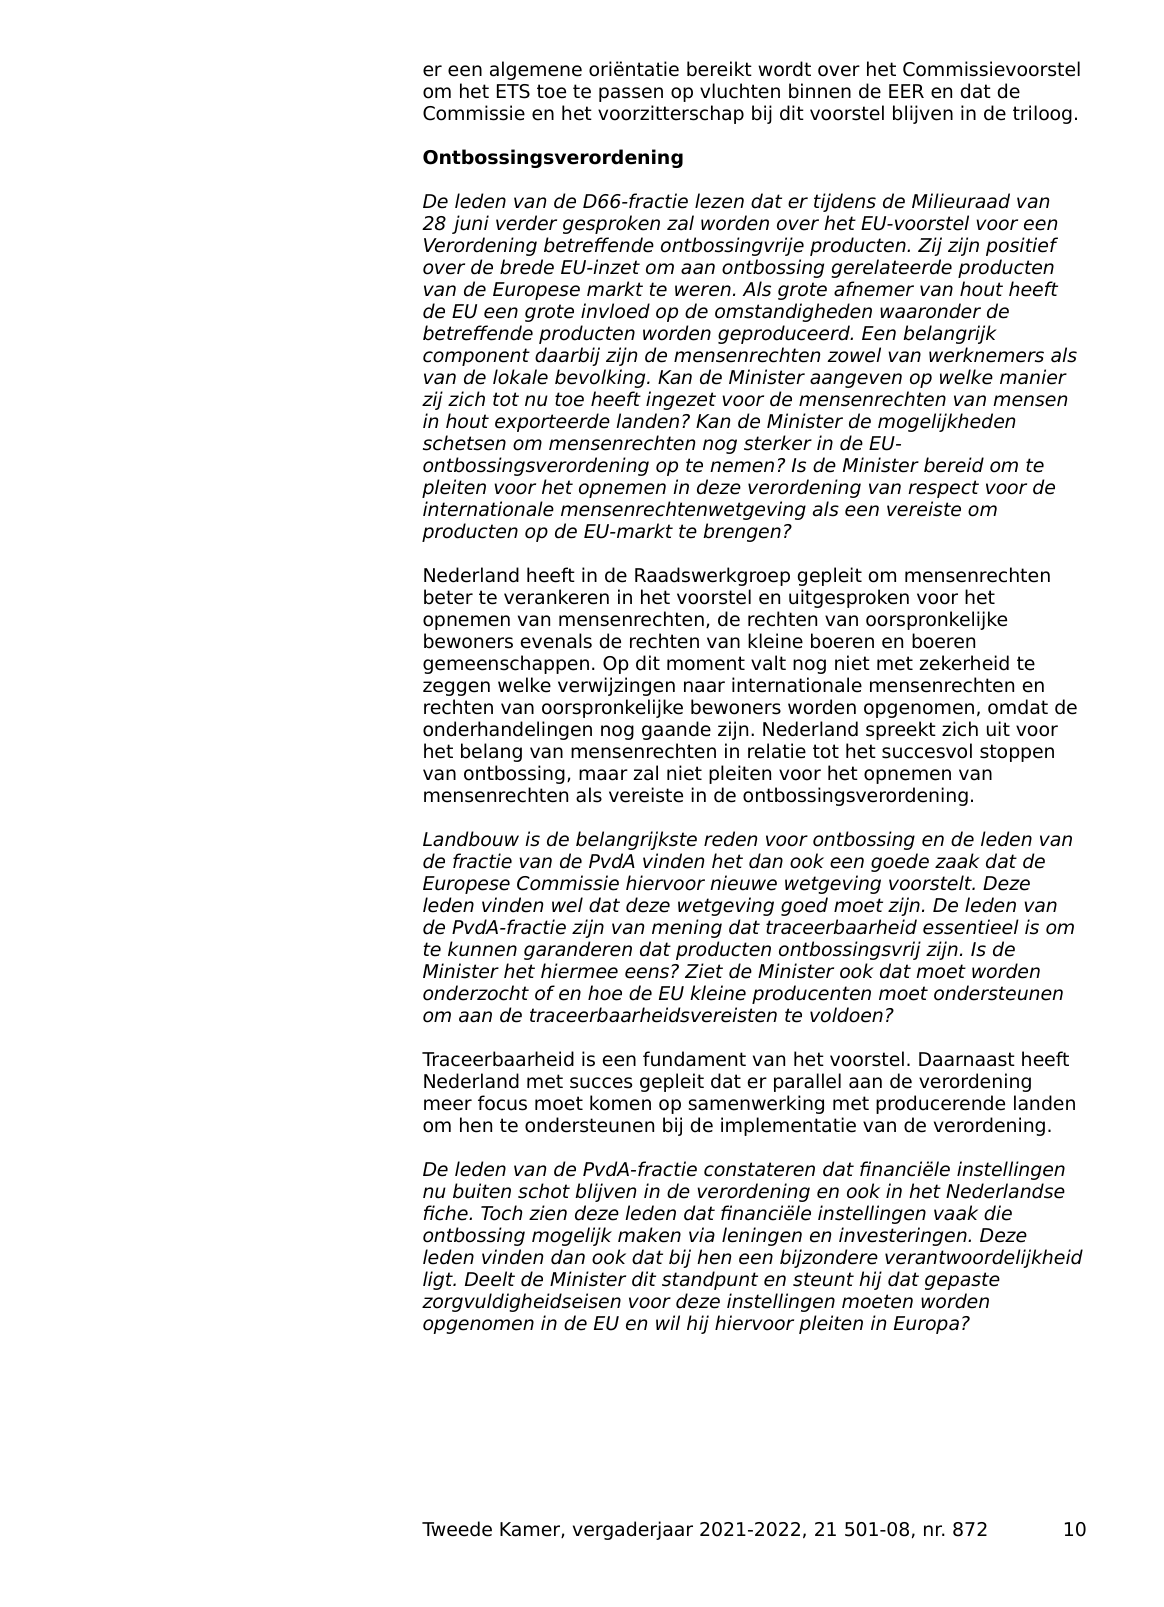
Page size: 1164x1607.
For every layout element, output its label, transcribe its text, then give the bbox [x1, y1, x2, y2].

text De leden van de D66-fractie lezen dat er tijdens de Milieuraad van 28 juni verder gesproken zal worden over het EU-voorstel voor een Verordening betreffende ontbossingvrije producten. Zij zijn positief over de brede EU-inzet om aan ontbossing gerelateerde producten van de Europese markt te weren. Als grote afnemer van hout heeft de EU een grote invloed op de omstandigheden waaronder de betreffende producten worden geproduceerd. Een belangrijk component daarbij zijn de mensenrechten zowel van werknemers als van de lokale bevolking. Kan de Minister aangeven op welke manier zij zich tot nu toe heeft ingezet voor de mensenrechten van mensen in hout exporteerde landen? Kan de Minister de mogelijkheden schetsen om mensenrechten nog sterker in de EU-ontbossingsverordening op te nemen? Is de Minister bereid om te pleiten voor het opnemen in deze verordening van respect voor de internationale mensenrechtenwetgeving als een vereiste om producten op de EU-markt te brengen? [422, 191, 1087, 543]
text Traceerbaarheid is een fundament van het voorstel. Daarnaast heeft Nederland met succes gepleit dat er parallel aan de verordening meer focus moet komen op samenwerking met producerende landen om hen te ondersteunen bij de implementatie van de verordening. [422, 1049, 1087, 1137]
text De leden van de PvdA-fractie constateren dat financiële instellingen nu buiten schot blijven in de verordening en ook in het Nederlandse fiche. Toch zien deze leden dat financiële instellingen vaak die ontbossing mogelijk maken via leningen en investeringen. Deze leden vinden dan ook dat bij hen een bijzondere verantwoordelijkheid ligt. Deelt de Minister dit standpunt en steunt hij dat gepaste zorgvuldigheidseisen voor deze instellingen moeten worden opgenomen in de EU en wil hij hiervoor pleiten in Europa? [422, 1159, 1087, 1335]
subtitle Ontbossingsverordening [422, 147, 1087, 169]
text Landbouw is de belangrijkste reden voor ontbossing en de leden van de fractie van de PvdA vinden het dan ook een goede zaak dat de Europese Commissie hiervoor nieuwe wetgeving voorstelt. Deze leden vinden wel dat deze wetgeving goed moet zijn. De leden van de PvdA-fractie zijn van mening dat traceerbaarheid essentieel is om te kunnen garanderen dat producten ontbossingsvrij zijn. Is de Minister het hiermee eens? Ziet de Minister ook dat moet worden onderzocht of en hoe de EU kleine producenten moet ondersteunen om aan de traceerbaarheidsvereisten te voldoen? [422, 829, 1087, 1027]
text Nederland heeft in de Raadswerkgroep gepleit om mensenrechten beter te verankeren in het voorstel en uitgesproken voor het opnemen van mensenrechten, de rechten van oorspronkelijke bewoners evenals de rechten van kleine boeren en boeren gemeenschappen. Op dit moment valt nog niet met zekerheid te zeggen welke verwijzingen naar internationale mensenrechten en rechten van oorspronkelijke bewoners worden opgenomen, omdat de onderhandelingen nog gaande zijn. Nederland spreekt zich uit voor het belang van mensenrechten in relatie tot het succesvol stoppen van ontbossing, maar zal niet pleiten voor het opnemen van mensenrechten als vereiste in de ontbossingsverordening. [422, 565, 1087, 807]
text er een algemene oriëntatie bereikt wordt over het Commissievoorstel om het ETS toe te passen op vluchten binnen de EER en dat de Commissie en het voorzitterschap bij dit voorstel blijven in de triloog. [422, 59, 1087, 125]
